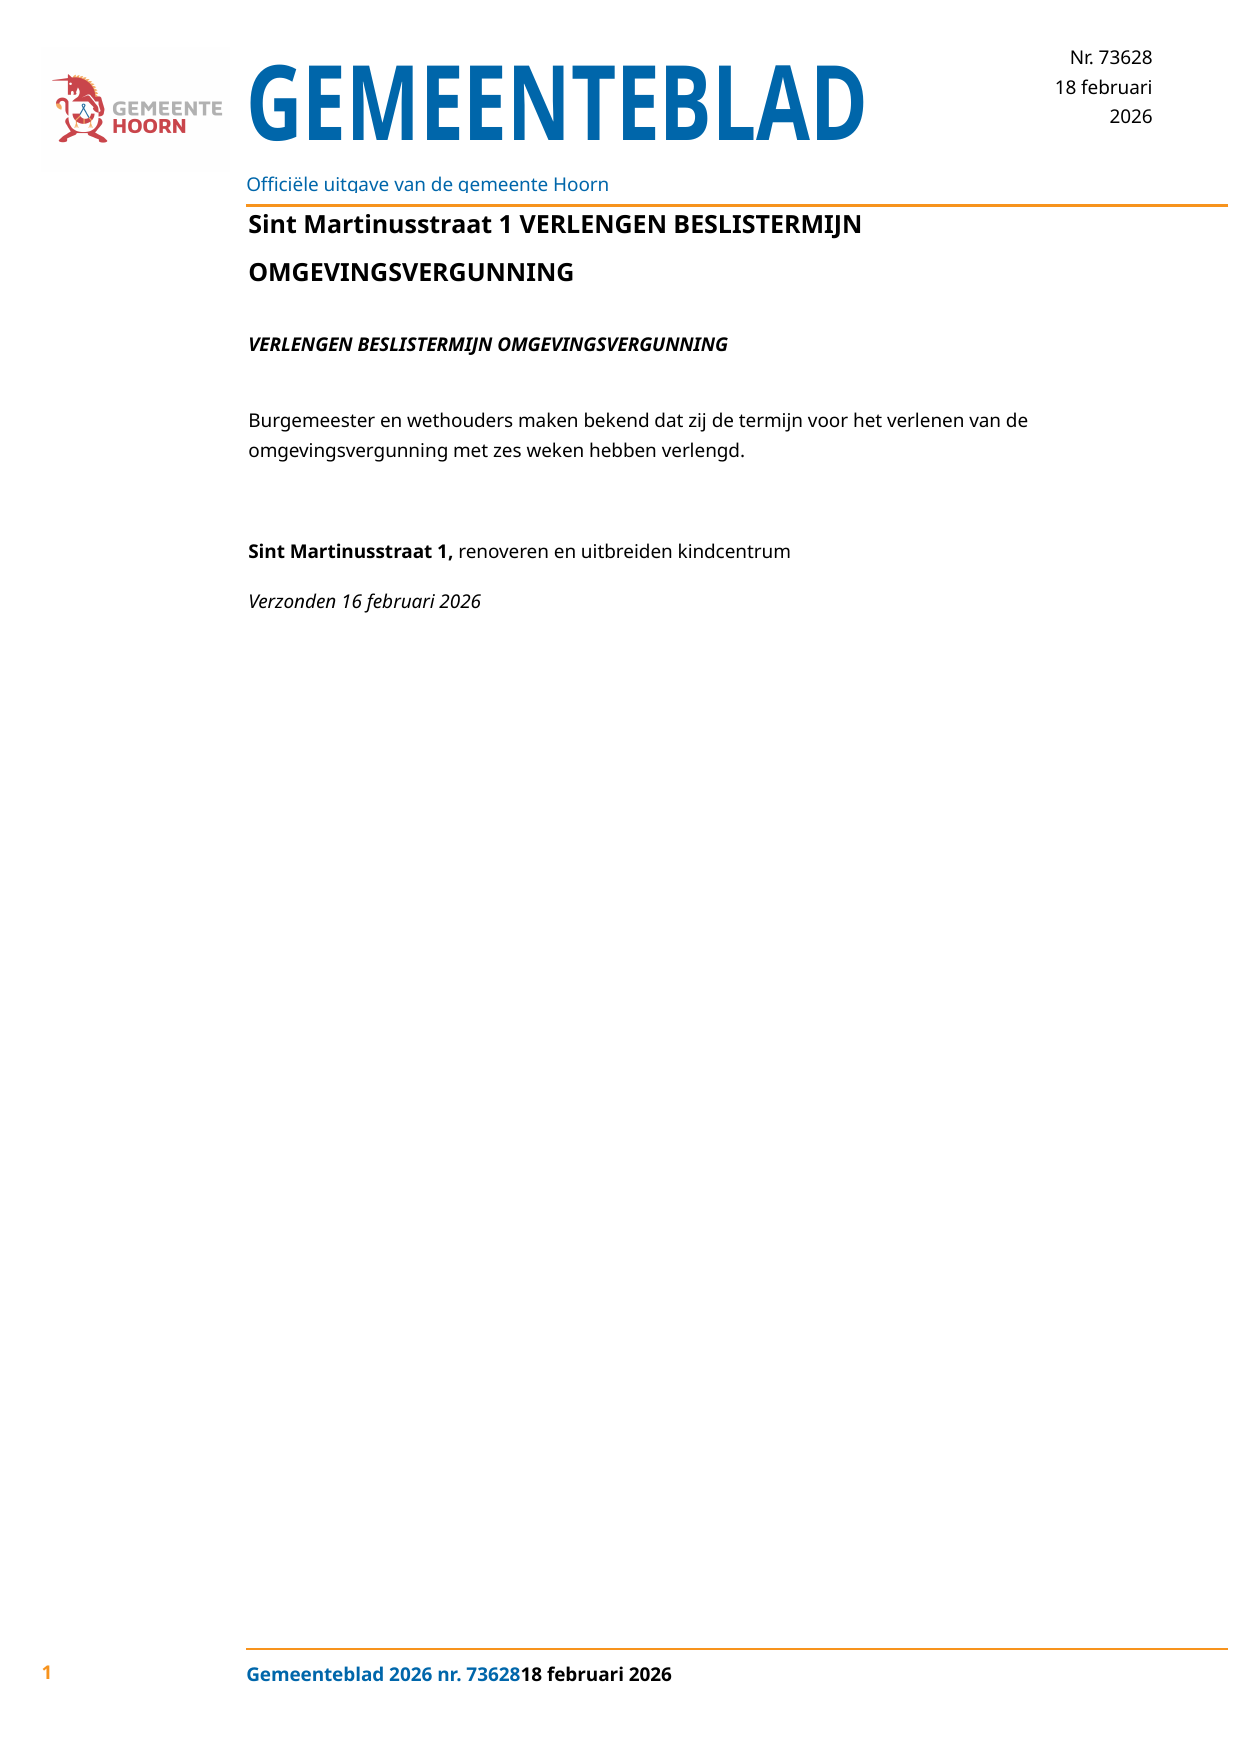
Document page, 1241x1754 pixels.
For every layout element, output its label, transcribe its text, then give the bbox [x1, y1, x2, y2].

text VERLENGEN BESLISTERMIJN OMGEVINGSVERGUNNING [248, 331, 1152, 357]
picture [41, 47, 231, 172]
text Burgemeester en wethouders maken bekend dat zij de termijn voor het verlenen van de omgevingsvergunning met zes weken hebben verlengd. [248, 408, 1152, 463]
text Sint Martinusstraat 1, renoveren en uitbreiden kindcentrum [248, 538, 1152, 564]
text Sint Martinusstraat 1 VERLENGEN BESLISTERMIJN OMGEVINGSVERGUNNING [248, 207, 1152, 288]
text Verzonden 16 februari 2026 [248, 588, 1152, 614]
